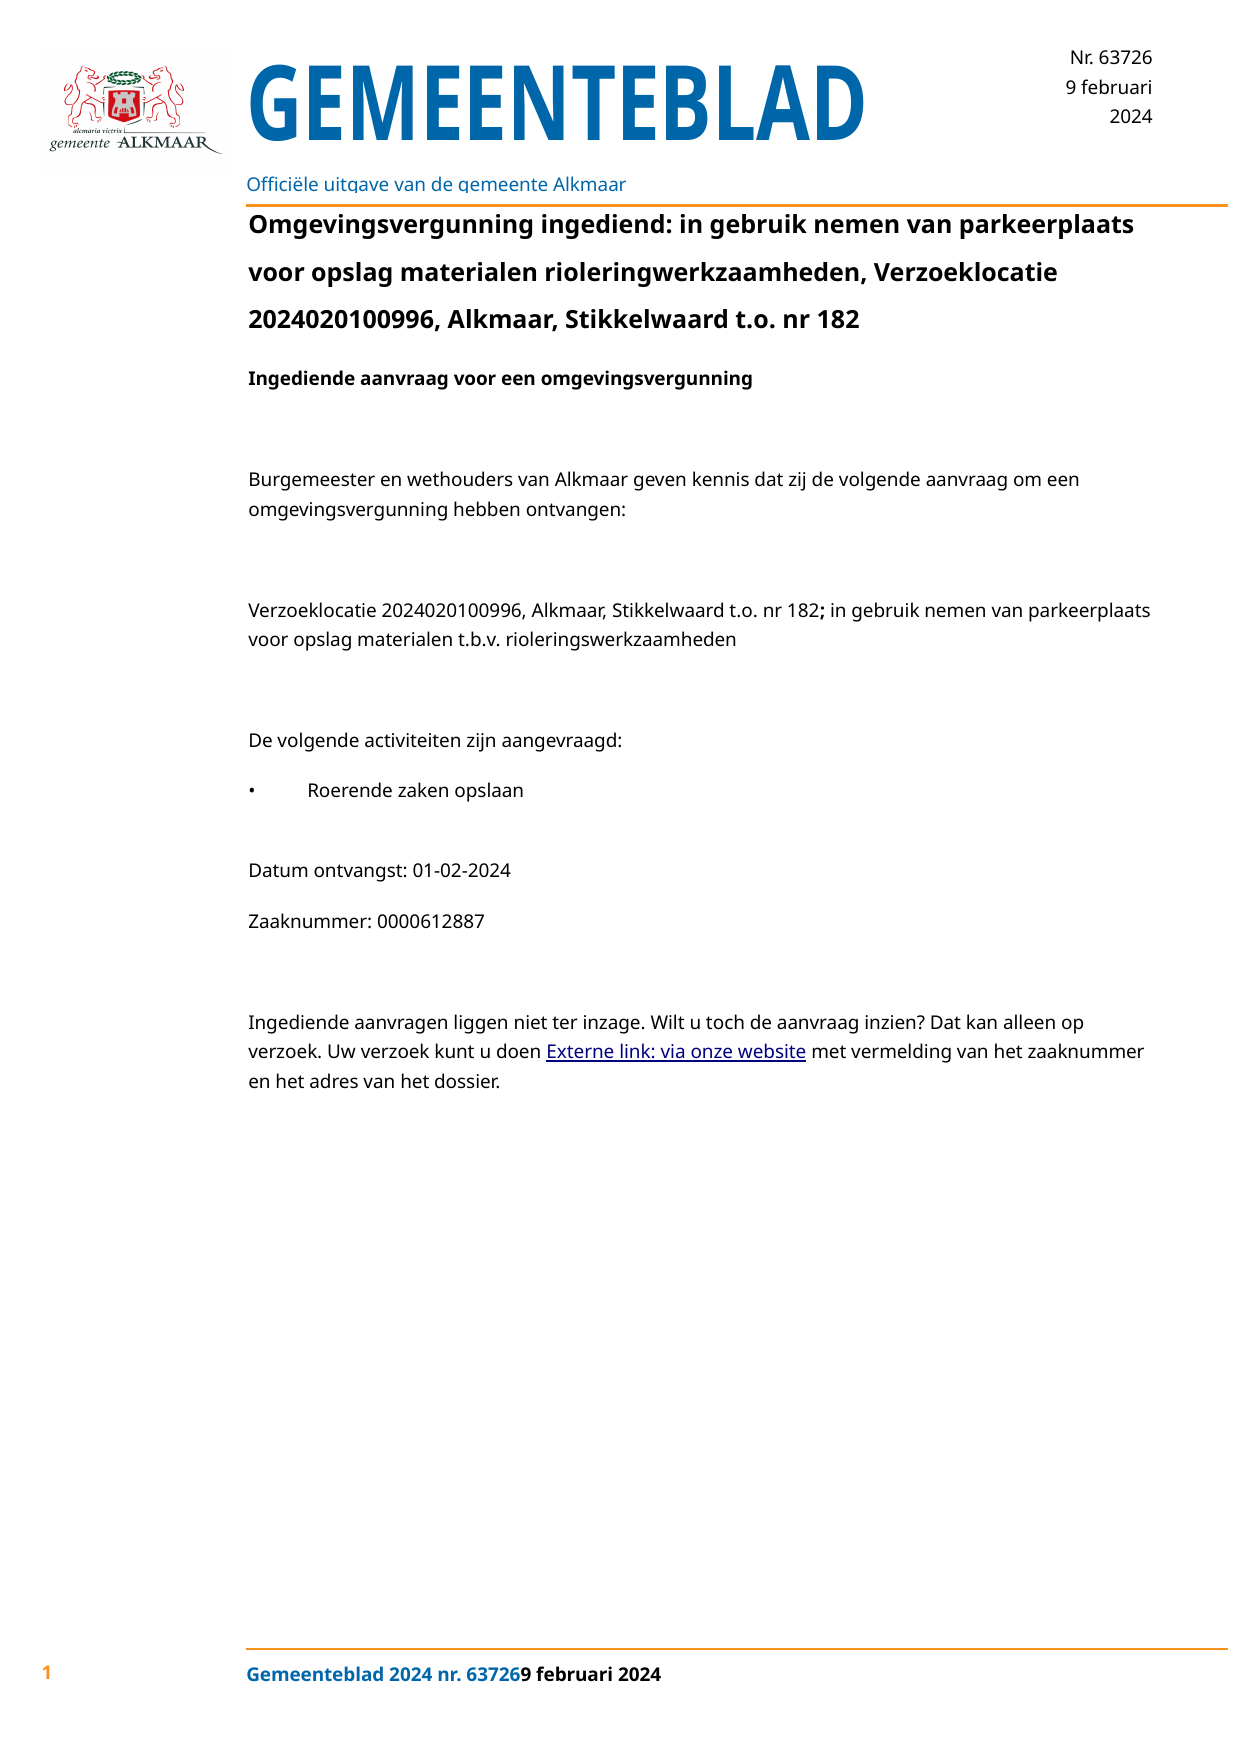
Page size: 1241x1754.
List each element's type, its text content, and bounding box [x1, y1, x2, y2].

list Roerende zaken opslaan [248, 778, 1152, 803]
text Burgemeester en wethouders van Alkmaar geven kennis dat zij de volgende aanvraag om een omgevingsvergunning hebben ontvangen: [248, 466, 1152, 522]
text Omgevingsvergunning ingediend: in gebruik nemen van parkeerplaats voor opslag materialen rioleringwerkzaamheden, Verzoeklocatie 2024020100996, Alkmaar, Stikkelwaard t.o. nr 182 [248, 207, 1152, 336]
text De volgende activiteiten zijn aangevraagd: [248, 727, 1152, 753]
text Verzoeklocatie 2024020100996, Alkmaar, Stikkelwaard t.o. nr 182; in gebruik nemen van parkeerplaats voor opslag materialen t.b.v. rioleringswerkzaamheden [248, 597, 1152, 652]
text Ingediende aanvragen liggen niet ter inzage. Wilt u toch de aanvraag inzien? Dat kan alleen op verzoek. Uw verzoek kunt u doen Externe link: via onze website met vermelding van het zaaknummer en het adres van het dossier. [248, 1009, 1152, 1094]
text Ingediende aanvraag voor een omgevingsvergunning [248, 366, 1152, 391]
picture [41, 47, 231, 172]
text Datum ontvangst: 01-02-2024 [248, 858, 1152, 883]
text Zaaknummer: 0000612887 [248, 908, 1152, 934]
